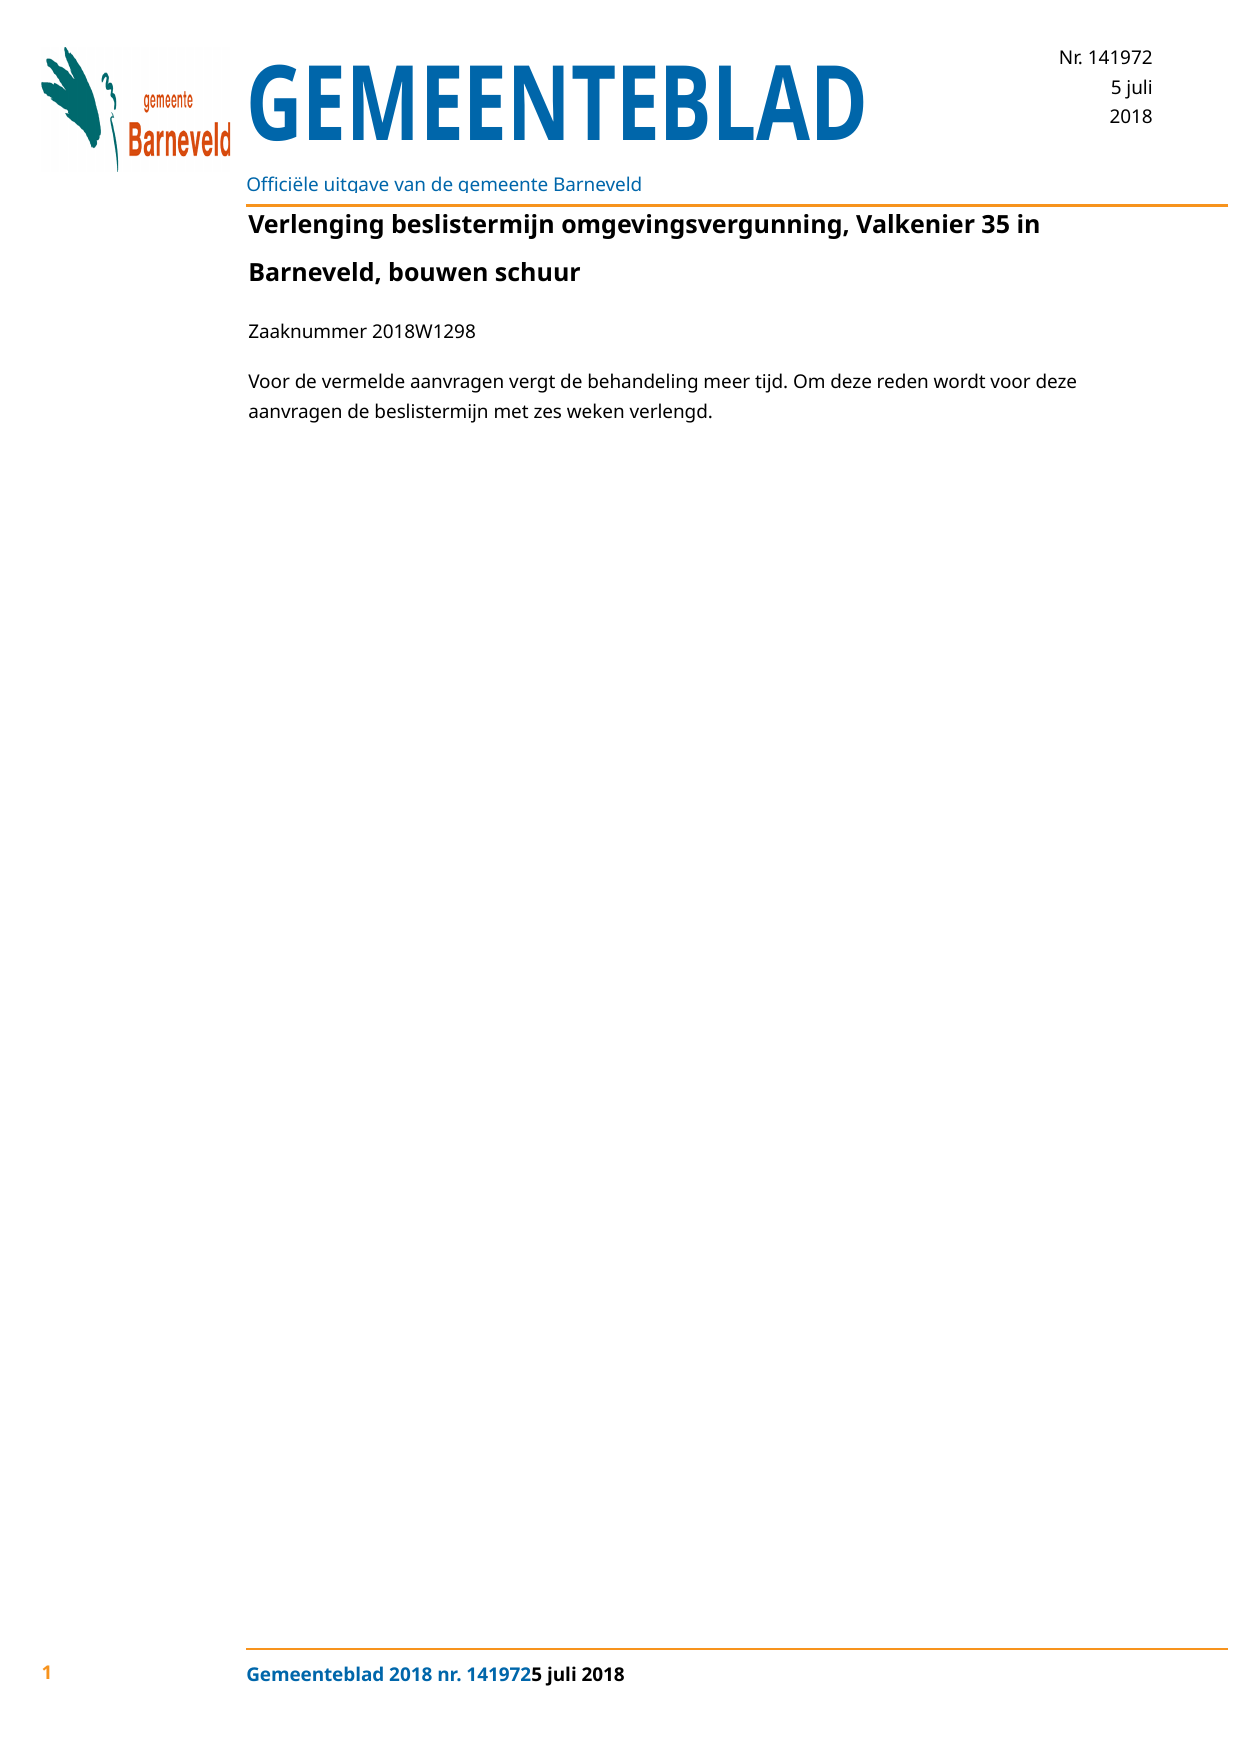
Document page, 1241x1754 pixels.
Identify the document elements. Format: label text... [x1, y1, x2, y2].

text Voor de vermelde aanvragen vergt de behandeling meer tijd. Om deze reden wordt voor deze aanvragen de beslistermijn met zes weken verlengd. [248, 368, 1152, 424]
picture [41, 47, 231, 172]
text Zaaknummer 2018W1298 [248, 318, 1152, 344]
text Verlenging beslistermijn omgevingsvergunning, Valkenier 35 in Barneveld, bouwen schuur [248, 207, 1152, 288]
